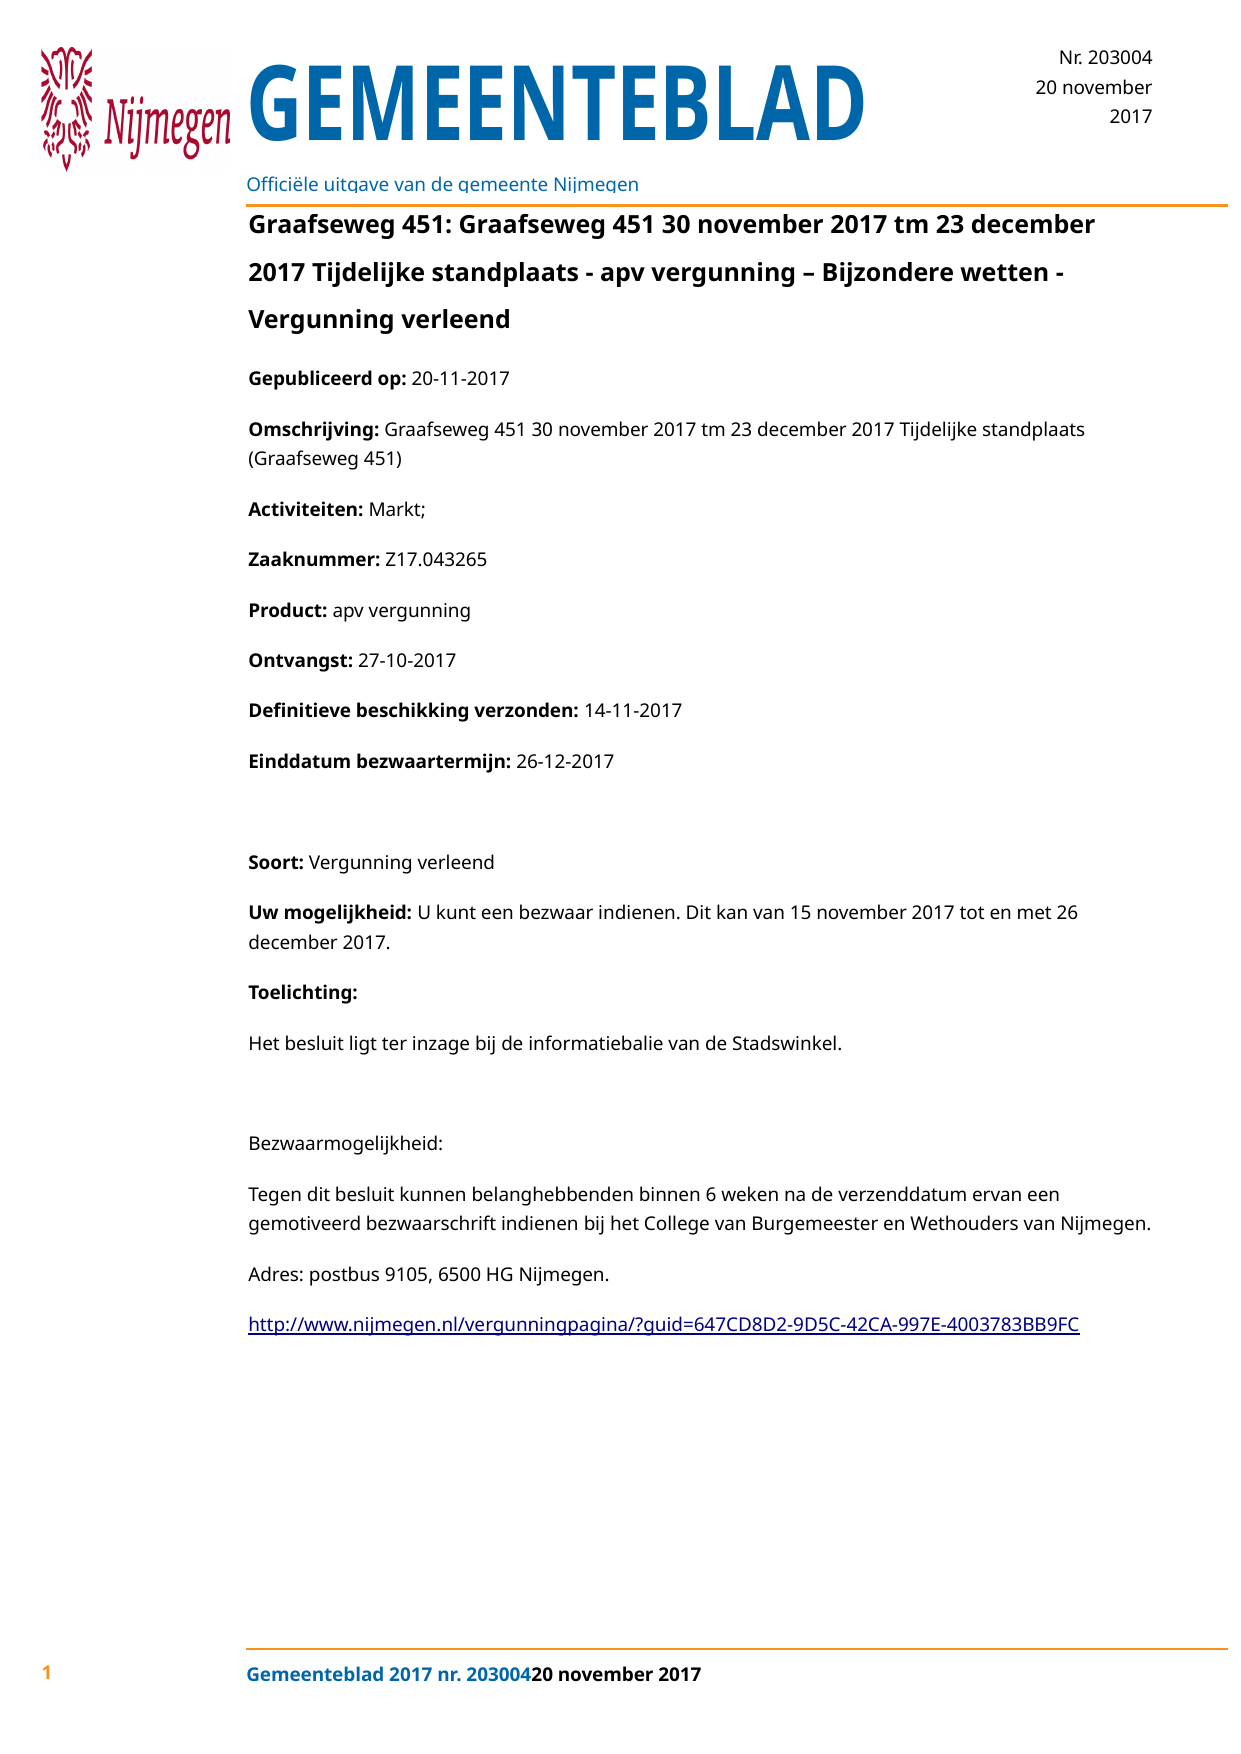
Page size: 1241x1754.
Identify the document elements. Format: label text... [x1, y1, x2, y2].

text http://www.nijmegen.nl/vergunningpagina/?guid=647CD8D2-9D5C-42CA-997E-4003783BB9FC [248, 1311, 1152, 1337]
text Soort: Vergunning verleend [248, 849, 1152, 874]
text Adres: postbus 9105, 6500 HG Nijmegen. [248, 1261, 1152, 1287]
text Uw mogelijkheid: U kunt een bezwaar indienen. Dit kan van 15 november 2017 tot en met 26 december 2017. [248, 899, 1152, 954]
text Activiteiten: Markt; [248, 496, 1152, 522]
text Definitieve beschikking verzonden: 14-11-2017 [248, 698, 1152, 723]
text Bezwaarmogelijkheid: [248, 1131, 1152, 1156]
picture [41, 47, 231, 172]
text Zaaknummer: Z17.043265 [248, 546, 1152, 572]
text Graafseweg 451: Graafseweg 451 30 november 2017 tm 23 december 2017 Tijdelijke standplaats - apv vergunning – Bijzondere wetten - Vergunning verleend [248, 207, 1152, 336]
text Het besluit ligt ter inzage bij de informatiebalie van de Stadswinkel. [248, 1030, 1152, 1055]
text Einddatum bezwaartermijn: 26-12-2017 [248, 748, 1152, 774]
text Gepubliceerd op: 20-11-2017 [248, 366, 1152, 391]
text Ontvangst: 27-10-2017 [248, 647, 1152, 673]
text Product: apv vergunning [248, 597, 1152, 622]
text Omschrijving: Graafseweg 451 30 november 2017 tm 23 december 2017 Tijdelijke standplaats (Graafseweg 451) [248, 416, 1152, 471]
text Tegen dit besluit kunnen belanghebbenden binnen 6 weken na de verzenddatum ervan een gemotiveerd bezwaarschrift indienen bij het College van Burgemeester en Wethouders van Nijmegen. [248, 1181, 1152, 1236]
text Toelichting: [248, 979, 1152, 1005]
